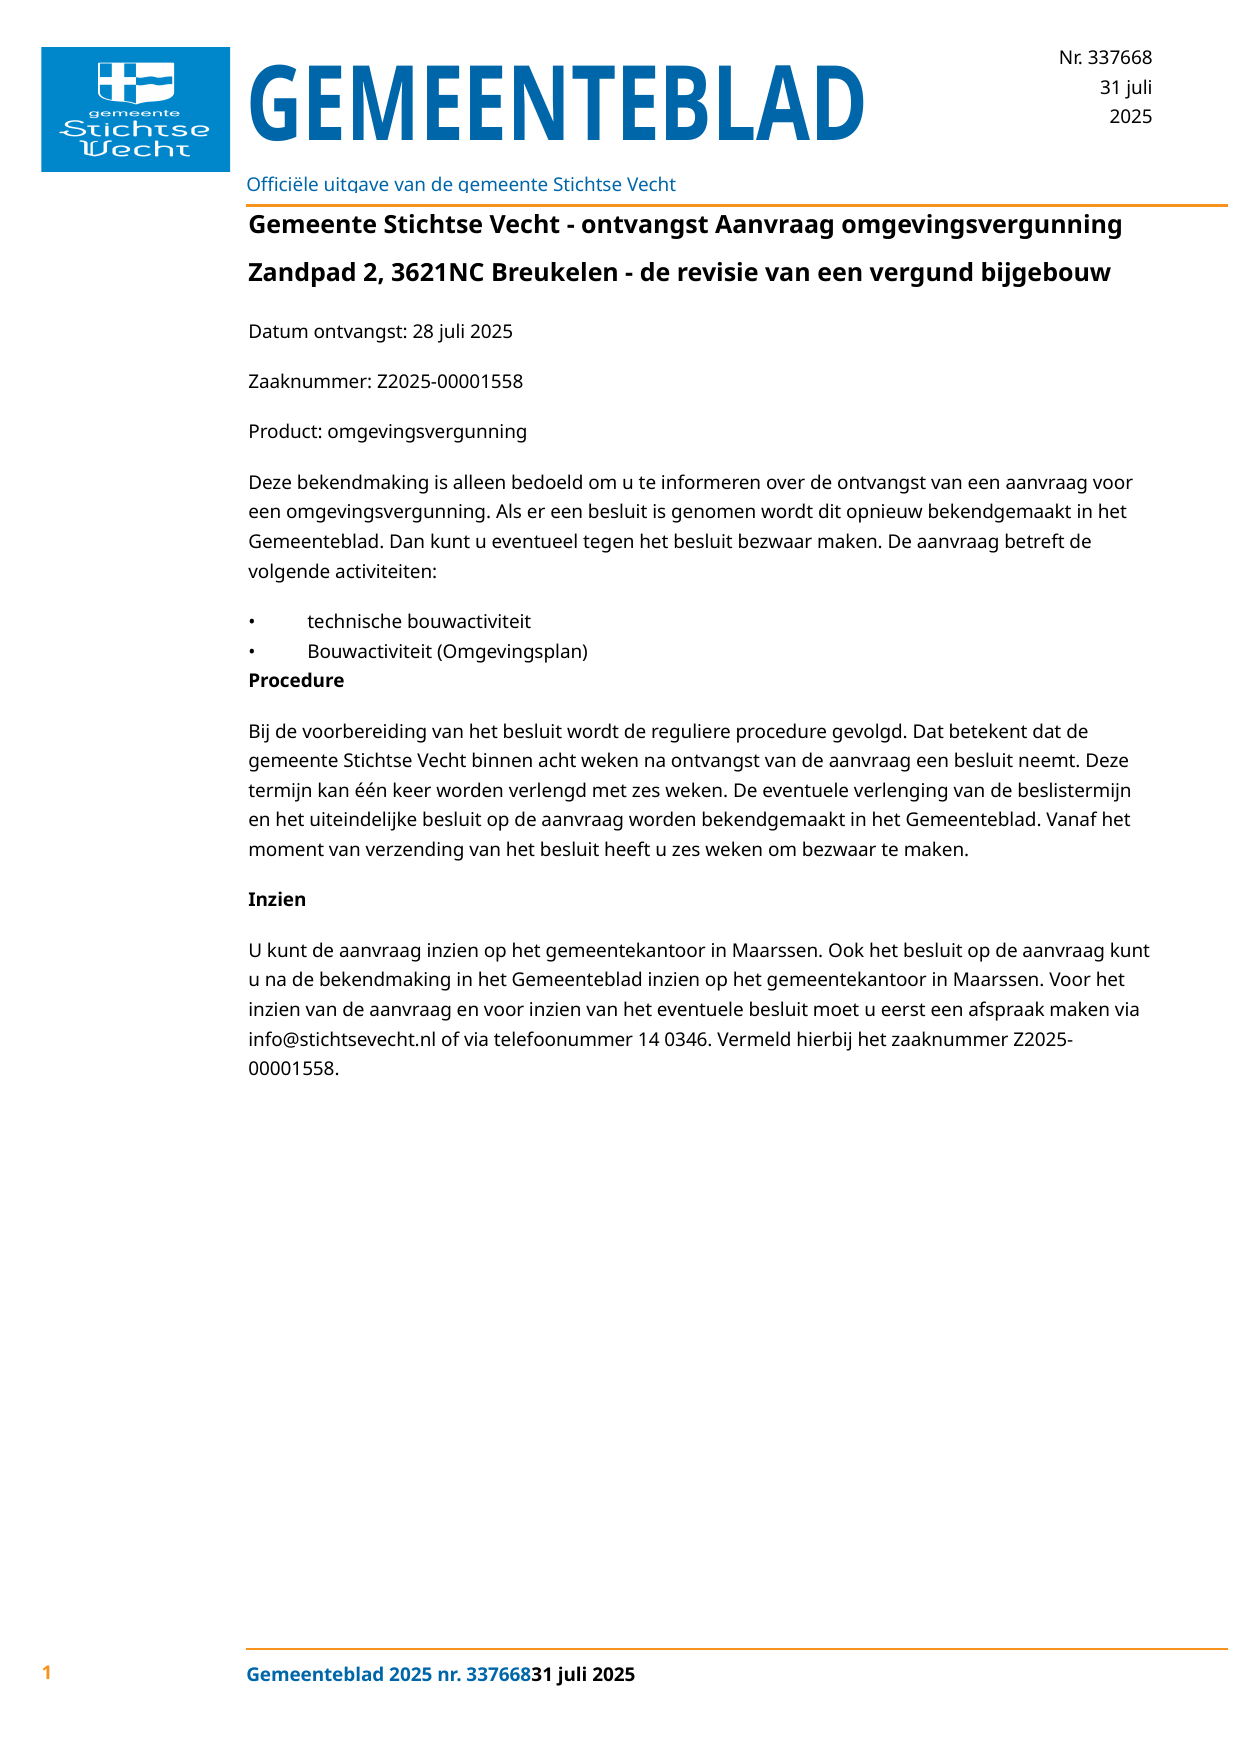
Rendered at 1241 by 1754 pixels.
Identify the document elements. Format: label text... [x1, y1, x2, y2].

text U kunt de aanvraag inzien op het gemeentekantoor in Maarssen. Ook het besluit op de aanvraag kunt u na de bekendmaking in het Gemeenteblad inzien op het gemeentekantoor in Maarssen. Voor het inzien van de aanvraag en voor inzien van het eventuele besluit moet u eerst een afspraak maken via info@stichtsevecht.nl of via telefoonummer 14 0346. Vermeld hierbij het zaaknummer Z2025-00001558. [248, 937, 1152, 1081]
text Bij de voorbereiding van het besluit wordt de reguliere procedure gevolgd. Dat betekent dat de gemeente Stichtse Vecht binnen acht weken na ontvangst van de aanvraag een besluit neemt. Deze termijn kan één keer worden verlengd met zes weken. De eventuele verlenging van de beslistermijn en het uiteindelijke besluit op de aanvraag worden bekendgemaakt in het Gemeenteblad. Vanaf het moment van verzending van het besluit heeft u zes weken om bezwaar te maken. [248, 718, 1152, 862]
text Product: omgevingsvergunning [248, 419, 1152, 444]
picture [99, 63, 135, 101]
list technische bouwactiviteit [248, 608, 1152, 634]
list Bouwactiviteit (Omgevingsplan) [248, 638, 1152, 664]
text Gemeente Stichtse Vecht - ontvangst Aanvraag omgevingsvergunning Zandpad 2, 3621NC Breukelen - de revisie van een vergund bijgebouw [248, 207, 1152, 288]
text Datum ontvangst: 28 juli 2025 [248, 318, 1152, 344]
text Deze bekendmaking is alleen bedoeld om u te informeren over de ontvangst van een aanvraag voor een omgevingsvergunning. Als er een besluit is genomen wordt dit opnieuw bekendgemaakt in het Gemeenteblad. Dan kunt u eventueel tegen het besluit bezwaar maken. De aanvraag betreft de volgende activiteiten: [248, 469, 1152, 584]
text Inzien [248, 887, 1152, 912]
text Zaaknummer: Z2025-00001558 [248, 368, 1152, 394]
picture [137, 63, 174, 103]
text Procedure [248, 667, 1152, 693]
